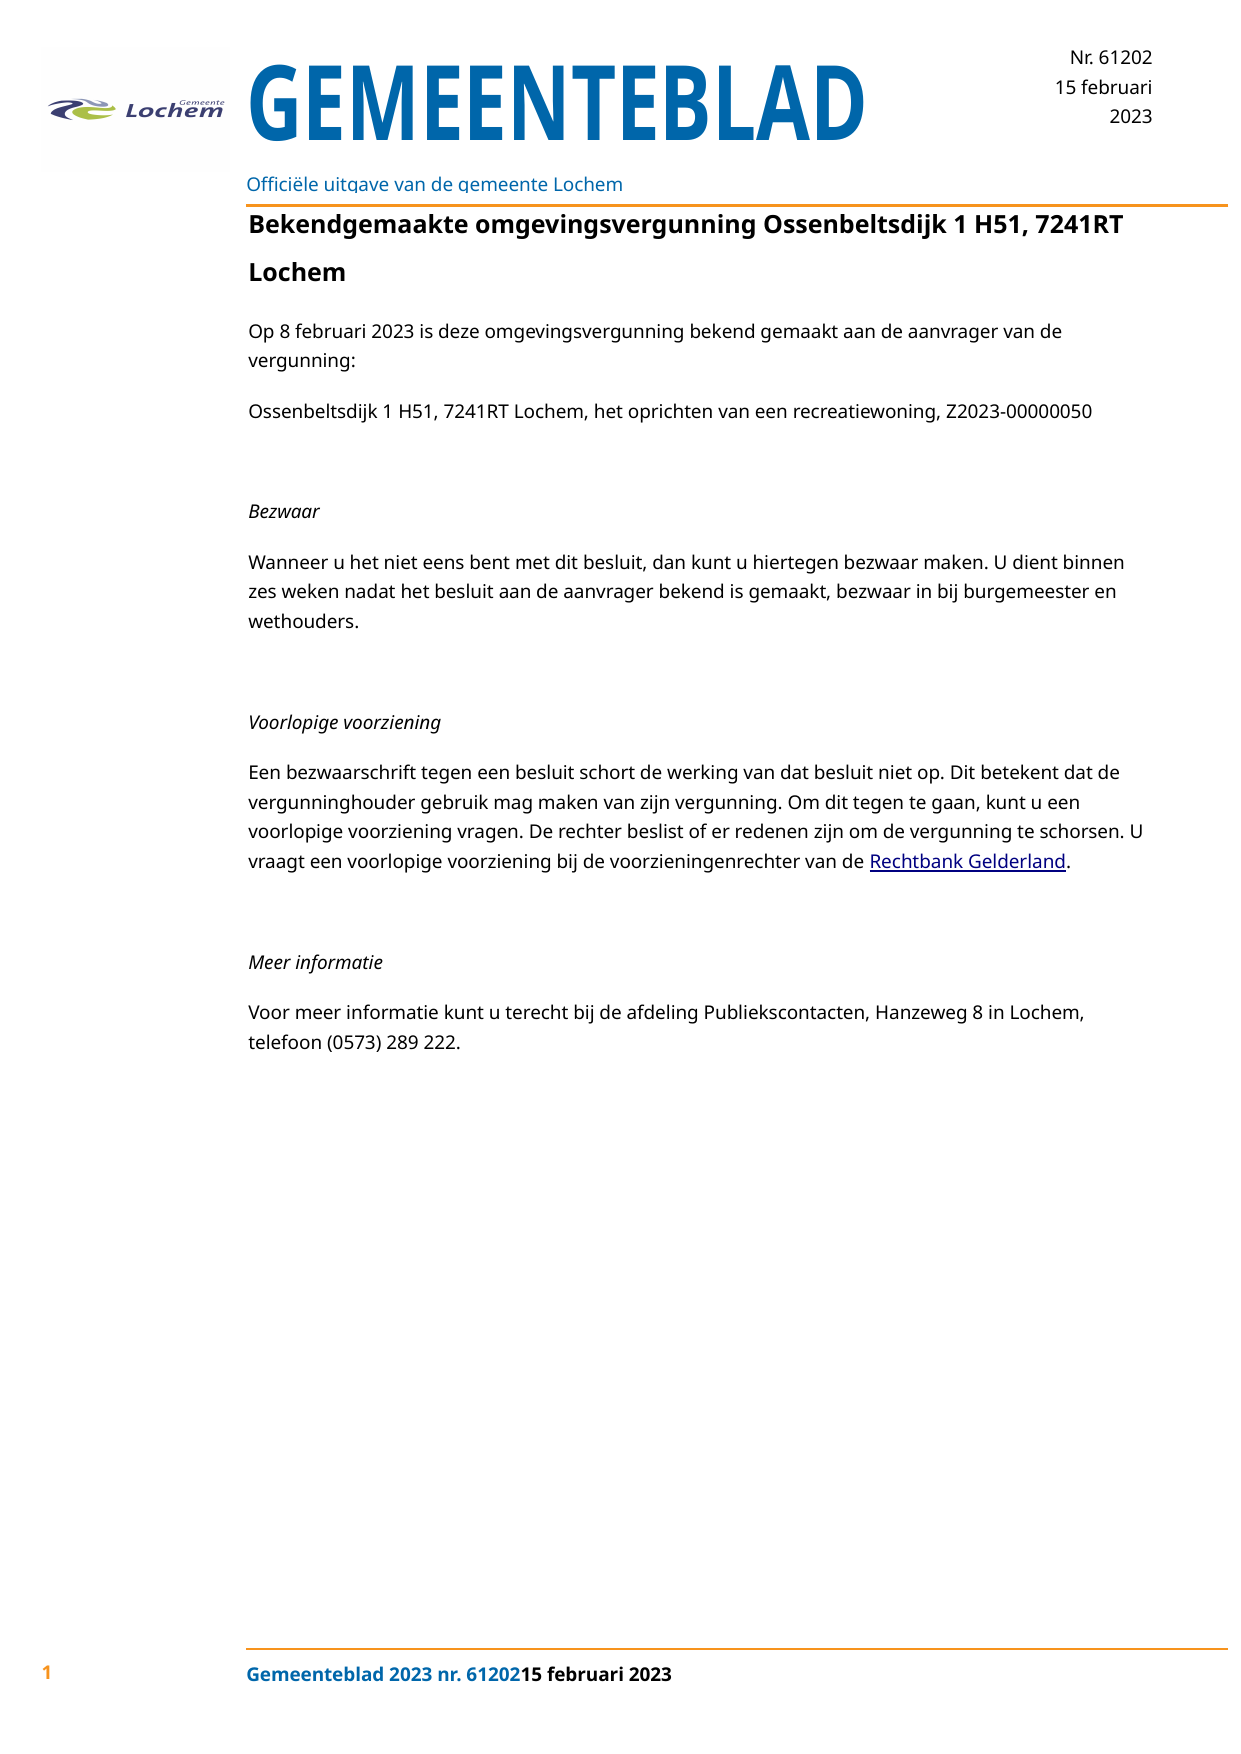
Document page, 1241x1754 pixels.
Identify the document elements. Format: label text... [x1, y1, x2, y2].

text Voor meer informatie kunt u terecht bij de afdeling Publiekscontacten, Hanzeweg 8 in Lochem, telefoon (0573) 289 222. [248, 999, 1152, 1055]
text Voorlopige voorziening [248, 709, 1152, 735]
text Bezwaar [248, 499, 1152, 524]
text Wanneer u het niet eens bent met dit besluit, dan kunt u hiertegen bezwaar maken. U dient binnen zes weken nadat het besluit aan de aanvrager bekend is gemaakt, bezwaar in bij burgemeester en wethouders. [248, 549, 1152, 634]
text Ossenbeltsdijk 1 H51, 7241RT Lochem, het oprichten van een recreatiewoning, Z2023-00000050 [248, 398, 1152, 424]
text Meer informatie [248, 949, 1152, 975]
picture [41, 47, 231, 172]
text Bekendgemaakte omgevingsvergunning Ossenbeltsdijk 1 H51, 7241RT Lochem [248, 207, 1152, 288]
text Op 8 februari 2023 is deze omgevingsvergunning bekend gemaakt aan de aanvrager van de vergunning: [248, 318, 1152, 373]
text Een bezwaarschrift tegen een besluit schort de werking van dat besluit niet op. Dit betekent dat de vergunninghouder gebruik mag maken van zijn vergunning. Om dit tegen te gaan, kunt u een voorlopige voorziening vragen. De rechter beslist of er redenen zijn om de vergunning te schorsen. U vraagt een voorlopige voorziening bij de voorzieningenrechter van de Rechtbank Gelderland. [248, 759, 1152, 874]
